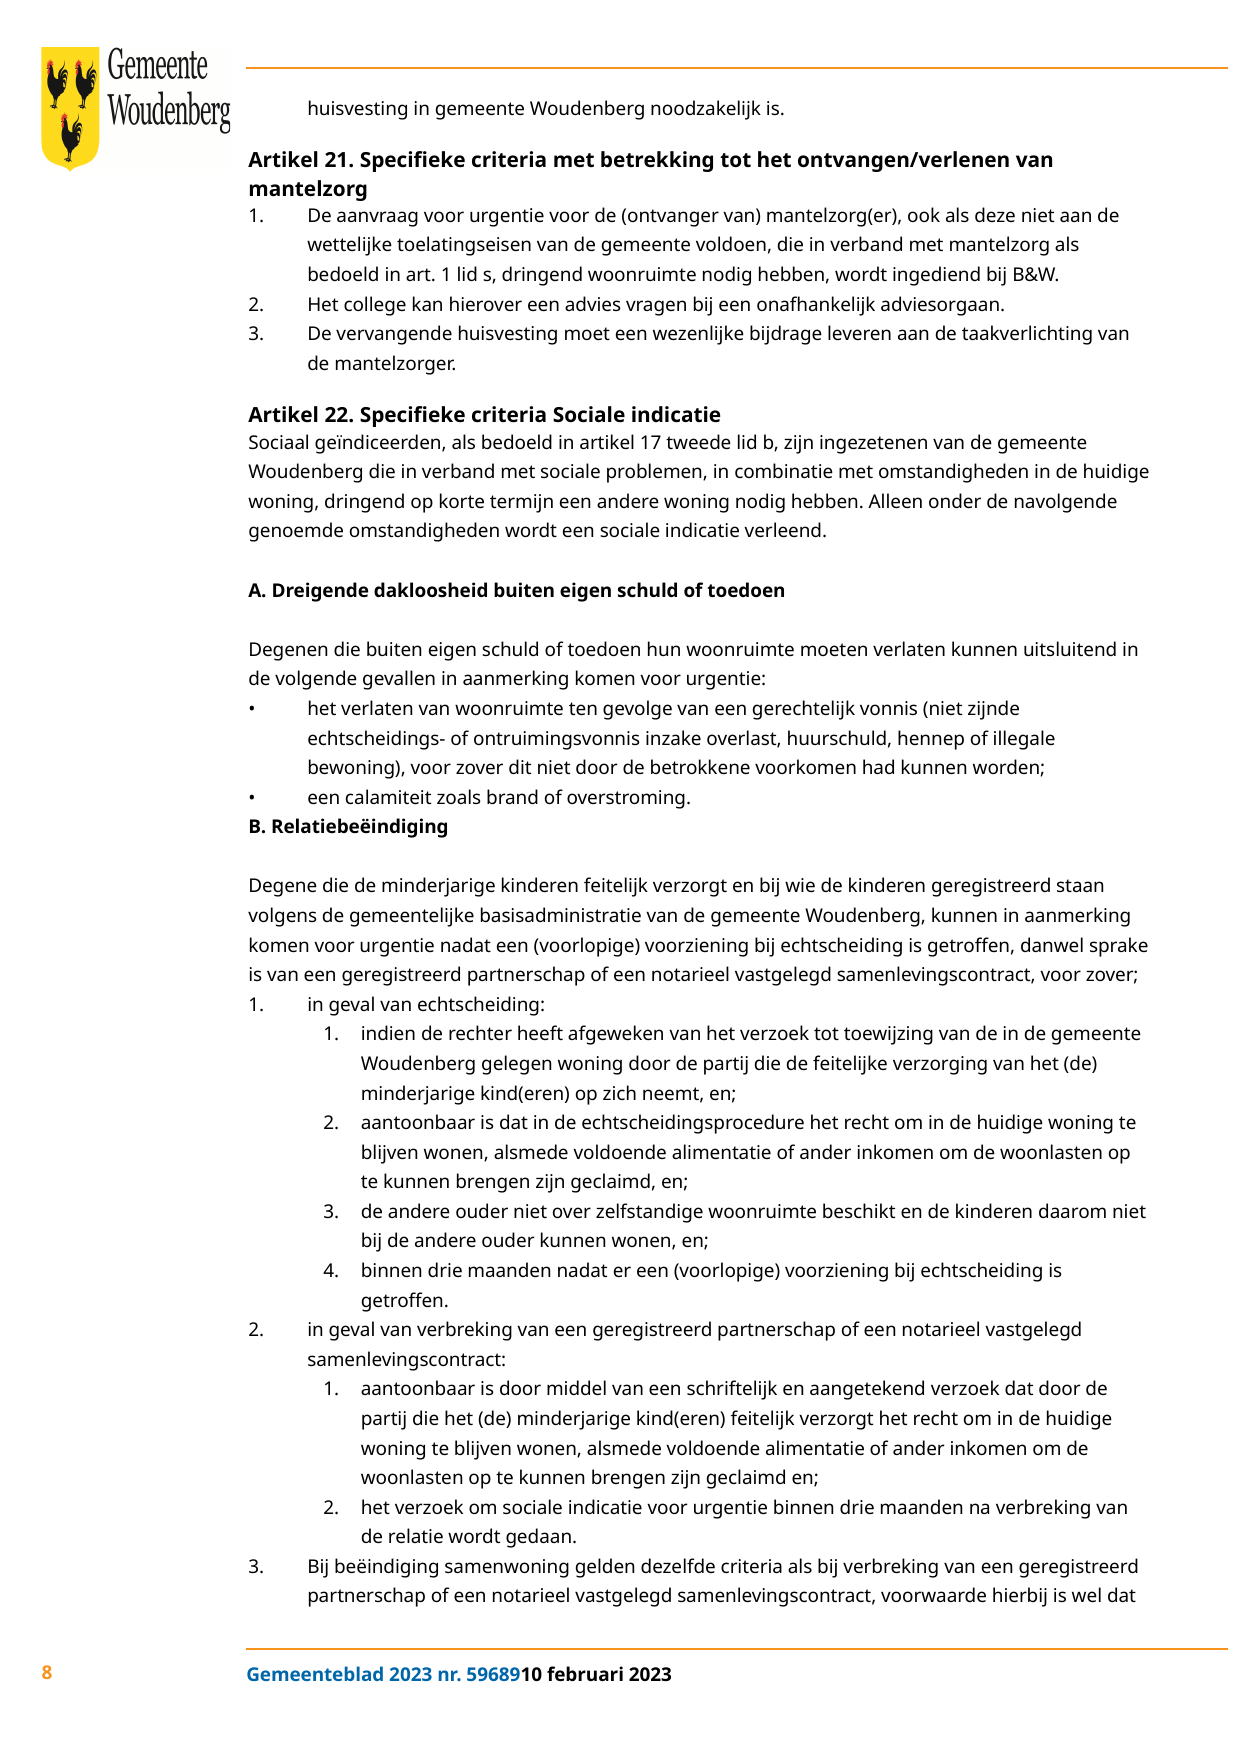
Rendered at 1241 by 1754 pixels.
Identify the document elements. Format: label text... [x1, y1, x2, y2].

text Sociaal geïndiceerden, als bedoeld in artikel 17 tweede lid b, zijn ingezetenen van de gemeente Woudenberg die in verband met sociale problemen, in combinatie met omstandigheden in de huidige woning, dringend op korte termijn een andere woning nodig hebben. Alleen onder de navolgende genoemde omstandigheden wordt een sociale indicatie verleend. [248, 429, 1152, 543]
text Degene die de minderjarige kinderen feitelijk verzorgt en bij wie de kinderen geregistreerd staan volgens de gemeentelijke basisadministratie van de gemeente Woudenberg, kunnen in aanmerking komen voor urgentie nadat een (voorlopige) voorziening bij echtscheiding is getroffen, danwel sprake is van een geregistreerd partnerschap of een notarieel vastgelegd samenlevingscontract, voor zover; [248, 873, 1152, 987]
list een calamiteit zoals brand of overstroming. [248, 784, 1152, 809]
text Artikel 21. Specifieke criteria met betrekking tot het ontvangen/verlenen van mantelzorg [248, 145, 1152, 202]
list huisvesting in gemeente Woudenberg noodzakelijk is. [248, 95, 1152, 121]
text Artikel 22. Specifieke criteria Sociale indicatie [248, 400, 1152, 429]
list het verzoek om sociale indicatie voor urgentie binnen drie maanden na verbreking van de relatie wordt gedaan. [323, 1494, 1152, 1549]
text A. Dreigende dakloosheid buiten eigen schuld of toedoen [248, 577, 1152, 602]
text Degenen die buiten eigen schuld of toedoen hun woonruimte moeten verlaten kunnen uitsluitend in de volgende gevallen in aanmerking komen voor urgentie: [248, 636, 1152, 691]
list in geval van echtscheiding: [248, 991, 1152, 1017]
list indien de rechter heeft afgeweken van het verzoek tot toewijzing van de in de gemeente Woudenberg gelegen woning door de partij die de feitelijke verzorging van het (de) minderjarige kind(eren) op zich neemt, en; [323, 1021, 1152, 1105]
list het verlaten van woonruimte ten gevolge van een gerechtelijk vonnis (niet zijnde echtscheidings- of ontruimingsvonnis inzake overlast, huurschuld, hennep of illegale bewoning), voor zover dit niet door de betrokkene voorkomen had kunnen worden; [248, 695, 1152, 780]
list Het college kan hierover een advies vragen bij een onafhankelijk adviesorgaan. [248, 291, 1152, 317]
list in geval van verbreking van een geregistreerd partnerschap of een notarieel vastgelegd samenlevingscontract: [248, 1316, 1152, 1372]
list binnen drie maanden nadat er een (voorlopige) voorziening bij echtscheiding is getroffen. [323, 1257, 1152, 1312]
text B. Relatiebeëindiging [248, 813, 1152, 839]
list de andere ouder niet over zelfstandige woonruimte beschikt en de kinderen daarom niet bij de andere ouder kunnen wonen, en; [323, 1198, 1152, 1253]
list aantoonbaar is door middel van een schriftelijk en aangetekend verzoek dat door de partij die het (de) minderjarige kind(eren) feitelijk verzorgt het recht om in de huidige woning te blijven wonen, alsmede voldoende alimentatie of ander inkomen om de woonlasten op te kunnen brengen zijn geclaimd en; [323, 1376, 1152, 1490]
list Bij beëindiging samenwoning gelden dezelfde criteria als bij verbreking van een geregistreerd partnerschap of een notarieel vastgelegd samenlevingscontract, voorwaarde hierbij is wel dat [248, 1553, 1152, 1608]
list aantoonbaar is dat in de echtscheidingsprocedure het recht om in de huidige woning te blijven wonen, alsmede voldoende alimentatie of ander inkomen om de woonlasten op te kunnen brengen zijn geclaimd, en; [323, 1109, 1152, 1194]
list De vervangende huisvesting moet een wezenlijke bijdrage leveren aan de taakverlichting van de mantelzorger. [248, 320, 1152, 376]
picture [41, 47, 231, 172]
list De aanvraag voor urgentie voor de (ontvanger van) mantelzorg(er), ook als deze niet aan de wettelijke toelatingseisen van de gemeente voldoen, die in verband met mantelzorg als bedoeld in art. 1 lid s, dringend woonruimte nodig hebben, wordt ingediend bij B&W. [248, 202, 1152, 287]
